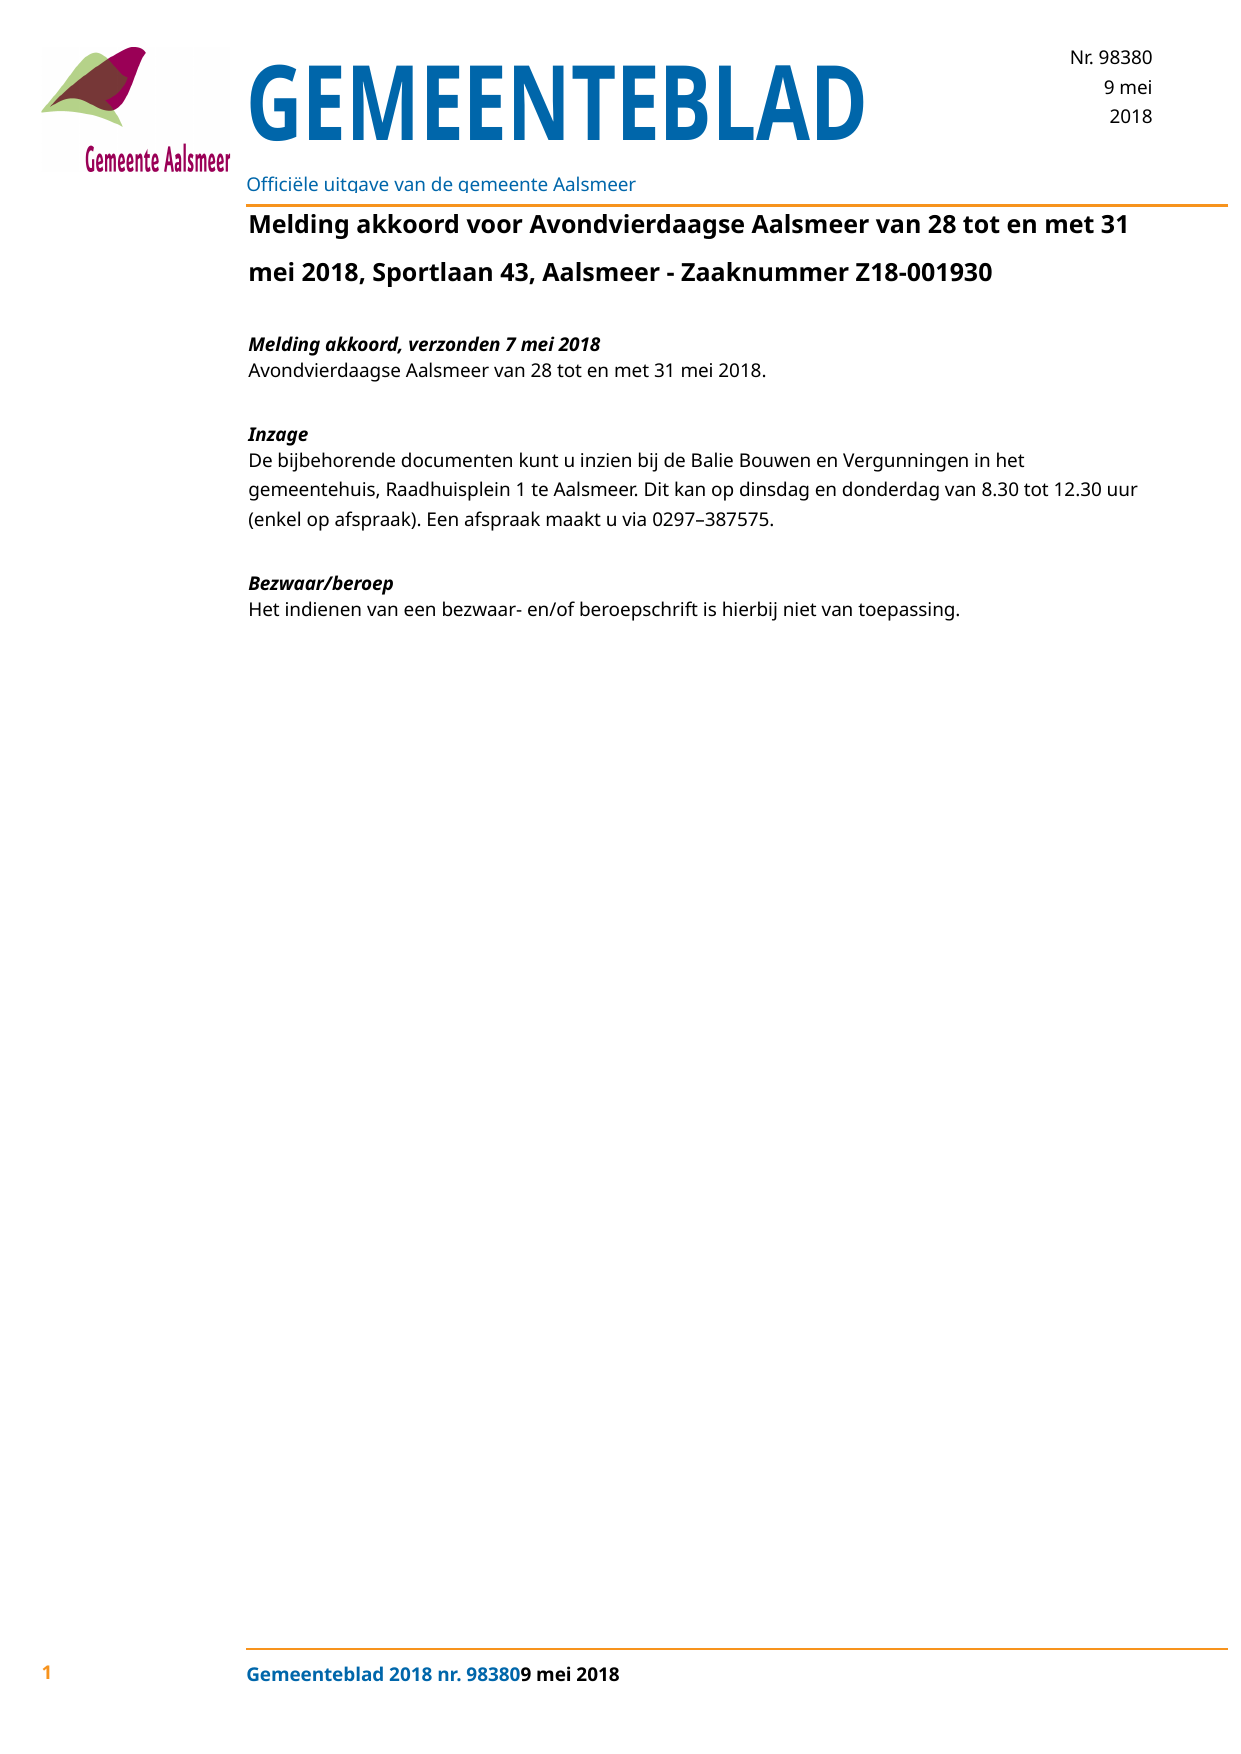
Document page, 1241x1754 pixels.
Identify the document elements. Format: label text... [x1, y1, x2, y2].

text Het indienen van een bezwaar- en/of beroepschrift is hierbij niet van toepassing. [248, 596, 1152, 621]
text Melding akkoord, verzonden 7 mei 2018 [248, 331, 1152, 357]
text De bijbehorende documenten kunt u inzien bij de Balie Bouwen en Vergunningen in het gemeentehuis, Raadhuisplein 1 te Aalsmeer. Dit kan op dinsdag en donderdag van 8.30 tot 12.30 uur (enkel op afspraak). Een afspraak maakt u via 0297–387575. [248, 447, 1152, 532]
text Bezwaar/beroep [248, 570, 1152, 596]
text Inzage [248, 421, 1152, 447]
text Melding akkoord voor Avondvierdaagse Aalsmeer van 28 tot en met 31 mei 2018, Sportlaan 43, Aalsmeer - Zaaknummer Z18-001930 [248, 207, 1152, 288]
text Avondvierdaagse Aalsmeer van 28 tot en met 31 mei 2018. [248, 357, 1152, 383]
picture [41, 47, 231, 172]
